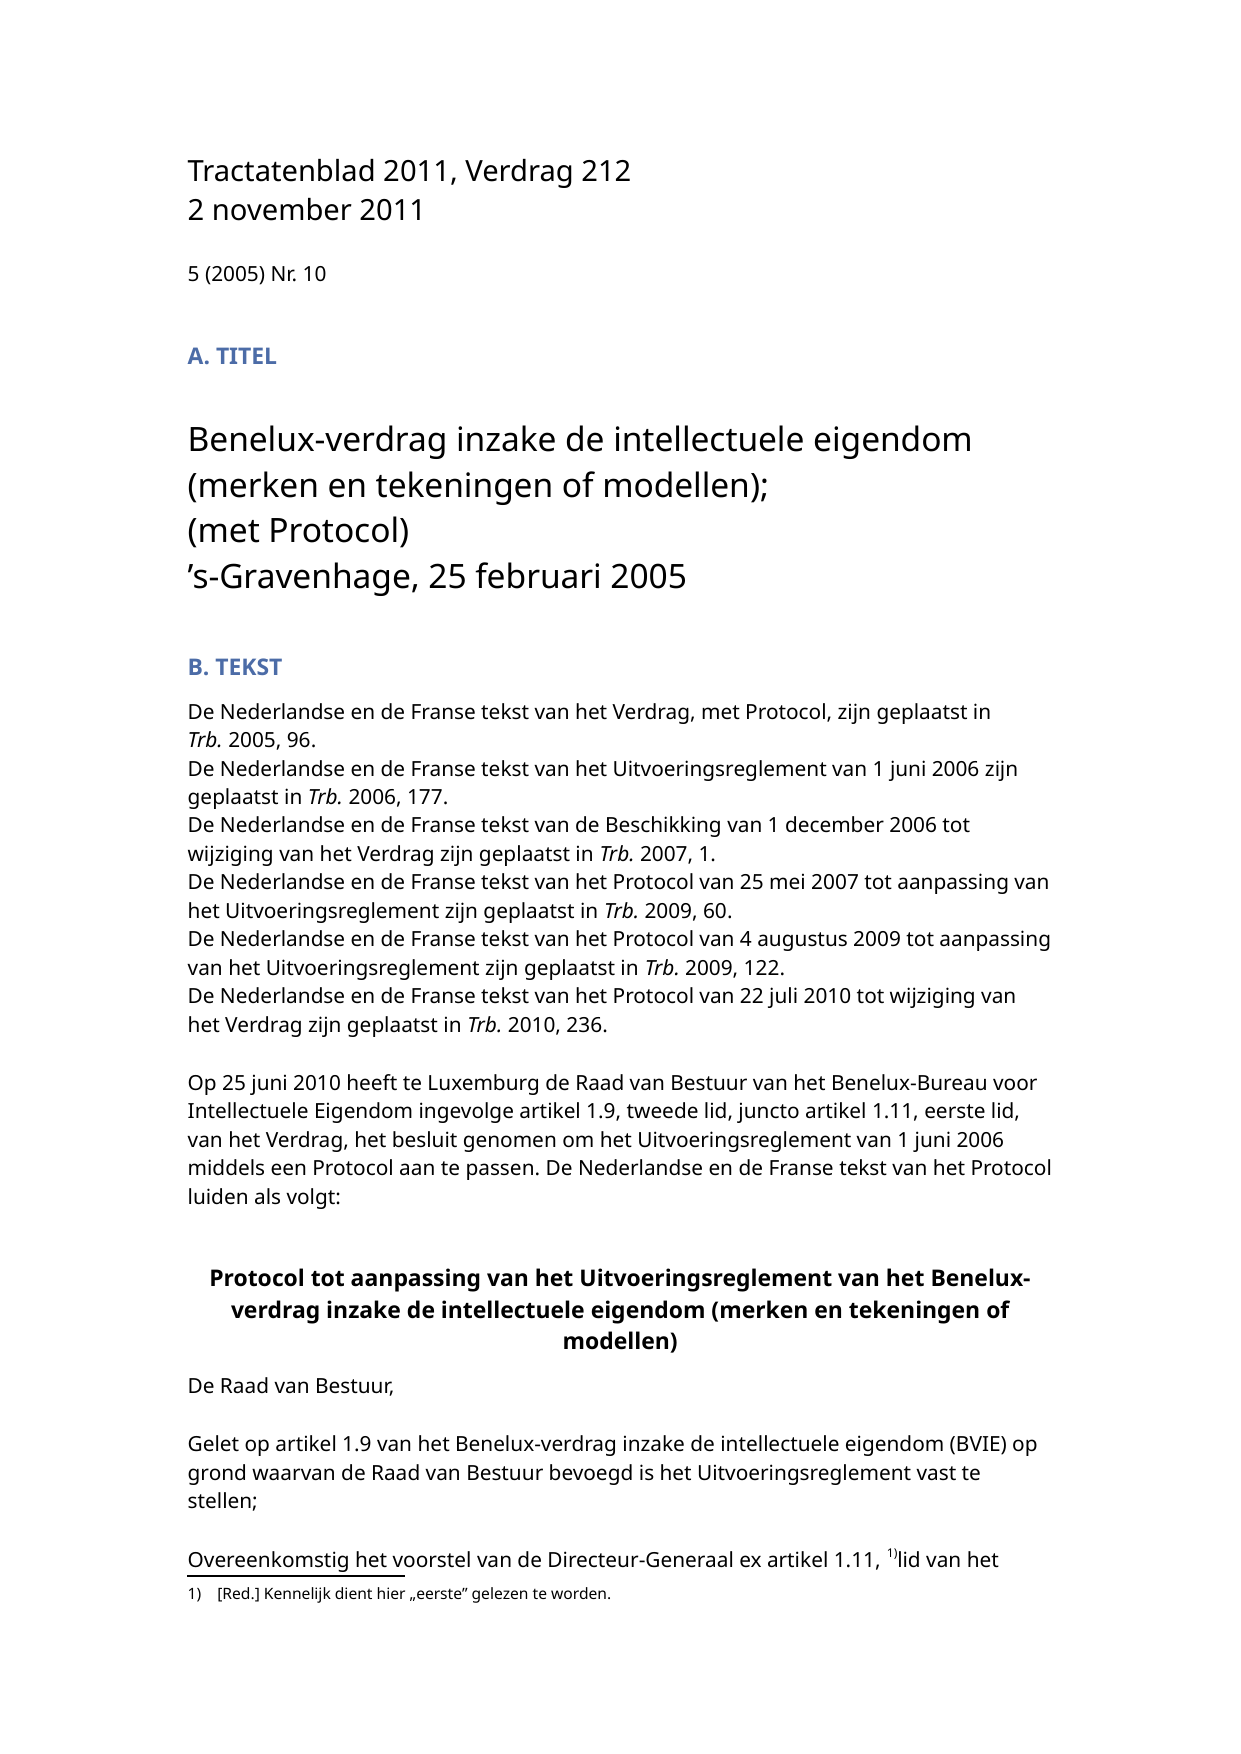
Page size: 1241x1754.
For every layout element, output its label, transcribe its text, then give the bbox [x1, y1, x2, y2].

text 5 (2005) Nr. 10 [187, 259, 1053, 287]
text De Nederlandse en de Franse tekst van het Uitvoeringsreglement van 1 juni 2006 zijn geplaatst in Trb. 2006, 177. [187, 754, 1053, 811]
text (met Protocol) [187, 507, 1053, 553]
text De Nederlandse en de Franse tekst van het Protocol van 4 augustus 2009 tot aanpassing van het Uitvoeringsreglement zijn geplaatst in Trb. 2009, 122. [187, 924, 1053, 981]
text De Raad van Bestuur, [187, 1371, 1053, 1399]
subtitle A. TITEL [187, 340, 1053, 371]
text De Nederlandse en de Franse tekst van het Protocol van 25 mei 2007 tot aanpassing van het Uitvoeringsreglement zijn geplaatst in Trb. 2009, 60. [187, 867, 1053, 924]
text Benelux-verdrag inzake de intellectuele eigendom (merken en tekeningen of modellen); [187, 416, 1053, 507]
text De Nederlandse en de Franse tekst van het Protocol van 22 juli 2010 tot wijziging van het Verdrag zijn geplaatst in Trb. 2010, 236. [187, 981, 1053, 1038]
text Op 25 juni 2010 heeft te Luxemburg de Raad van Bestuur van het Benelux-Bureau voor Intellectuele Eigendom ingevolge artikel 1.9, tweede lid, juncto artikel 1.11, eerste lid, van het Verdrag, het besluit genomen om het Uitvoeringsreglement van 1 juni 2006 middels een Protocol aan te passen. De Nederlandse en de Franse tekst van het Protocol luiden als volgt: [187, 1068, 1053, 1210]
text De Nederlandse en de Franse tekst van de Beschikking van 1 december 2006 tot wijziging van het Verdrag zijn geplaatst in Trb. 2007, 1. [187, 811, 1053, 867]
subtitle Protocol tot aanpassing van het Uitvoeringsreglement van het Benelux-verdrag inzake de intellectuele eigendom (merken en tekeningen of modellen) [187, 1262, 1053, 1356]
subtitle B. TEKST [187, 651, 1053, 682]
text 2 november 2011 [187, 190, 1053, 229]
text Tractatenblad 2011, Verdrag 212 [187, 150, 1053, 190]
text ’s-Gravenhage, 25 februari 2005 [187, 553, 1053, 598]
text Gelet op artikel 1.9 van het Benelux-verdrag inzake de intellectuele eigendom (BVIE) op grond waarvan de Raad van Bestuur bevoegd is het Uitvoeringsreglement vast te stellen; [187, 1429, 1053, 1515]
text De Nederlandse en de Franse tekst van het Verdrag, met Protocol, zijn geplaatst in Trb. 2005, 96. [187, 697, 1053, 754]
